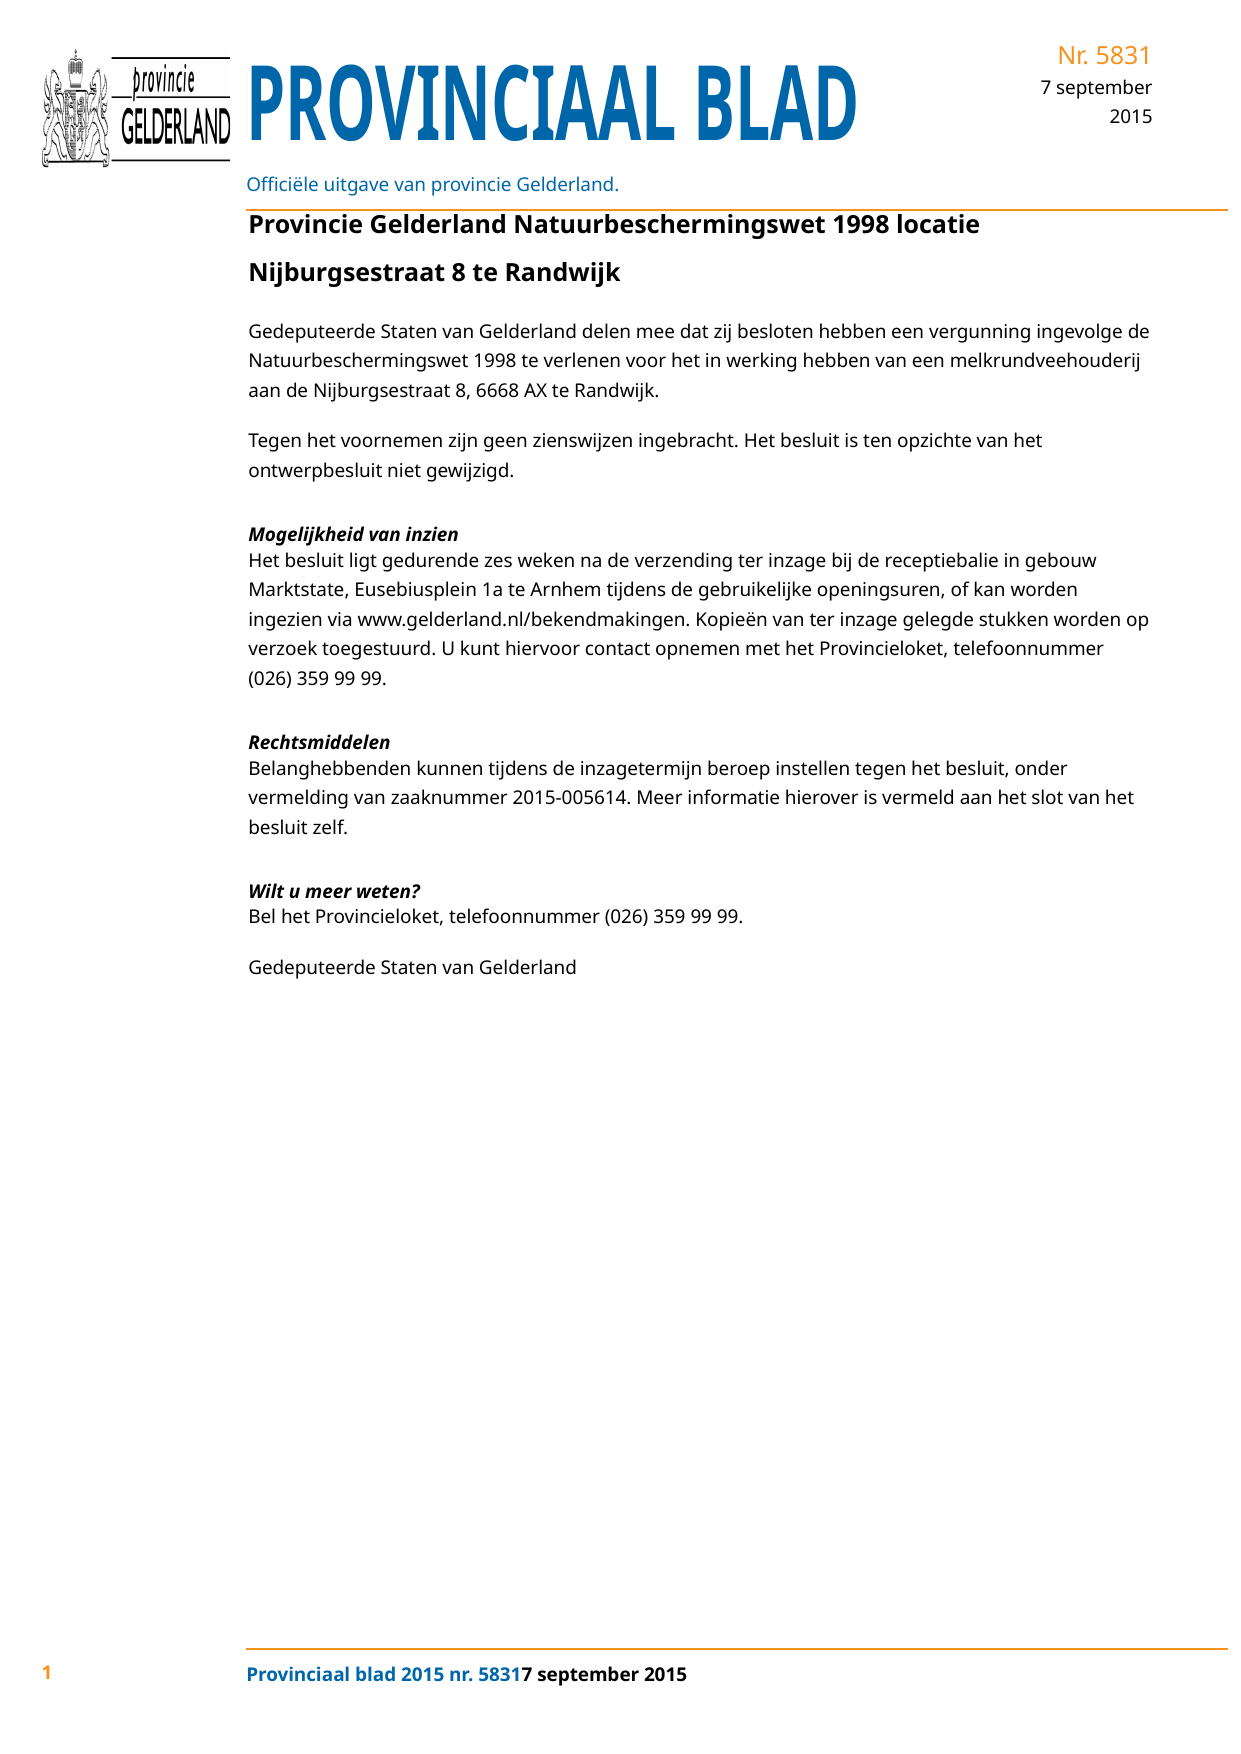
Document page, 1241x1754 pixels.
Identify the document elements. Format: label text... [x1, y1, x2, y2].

text Gedeputeerde Staten van Gelderland [248, 954, 1152, 980]
text Rechtsmiddelen [248, 729, 1152, 755]
text Wilt u meer weten? [248, 878, 1152, 904]
text Mogelijkheid van inzien [248, 521, 1152, 547]
picture [41, 47, 231, 172]
text Gedeputeerde Staten van Gelderland delen mee dat zij besloten hebben een vergunning ingevolge de Natuurbeschermingswet 1998 te verlenen voor het in werking hebben van een melkrundveehouderij aan de Nijburgsestraat 8, 6668 AX te Randwijk. [248, 318, 1152, 403]
text Tegen het voornemen zijn geen zienswijzen ingebracht. Het besluit is ten opzichte van het ontwerpbesluit niet gewijzigd. [248, 427, 1152, 483]
text Provincie Gelderland Natuurbeschermingswet 1998 locatie Nijburgsestraat 8 te Randwijk [248, 211, 1152, 288]
text Het besluit ligt gedurende zes weken na de verzending ter inzage bij de receptiebalie in gebouw Marktstate, Eusebiusplein 1a te Arnhem tijdens de gebruikelijke openingsuren, of kan worden ingezien via www.gelderland.nl/bekendmakingen. Kopieën van ter inzage gelegde stukken worden op verzoek toegestuurd. U kunt hiervoor contact opnemen met het Provincieloket, telefoonnummer (026) 359 99 99. [248, 547, 1152, 691]
text Bel het Provincieloket, telefoonnummer (026) 359 99 99. [248, 904, 1152, 929]
text Belanghebbenden kunnen tijdens de inzagetermijn beroep instellen tegen het besluit, onder vermelding van zaaknummer 2015-005614. Meer informatie hierover is vermeld aan het slot van het besluit zelf. [248, 755, 1152, 840]
